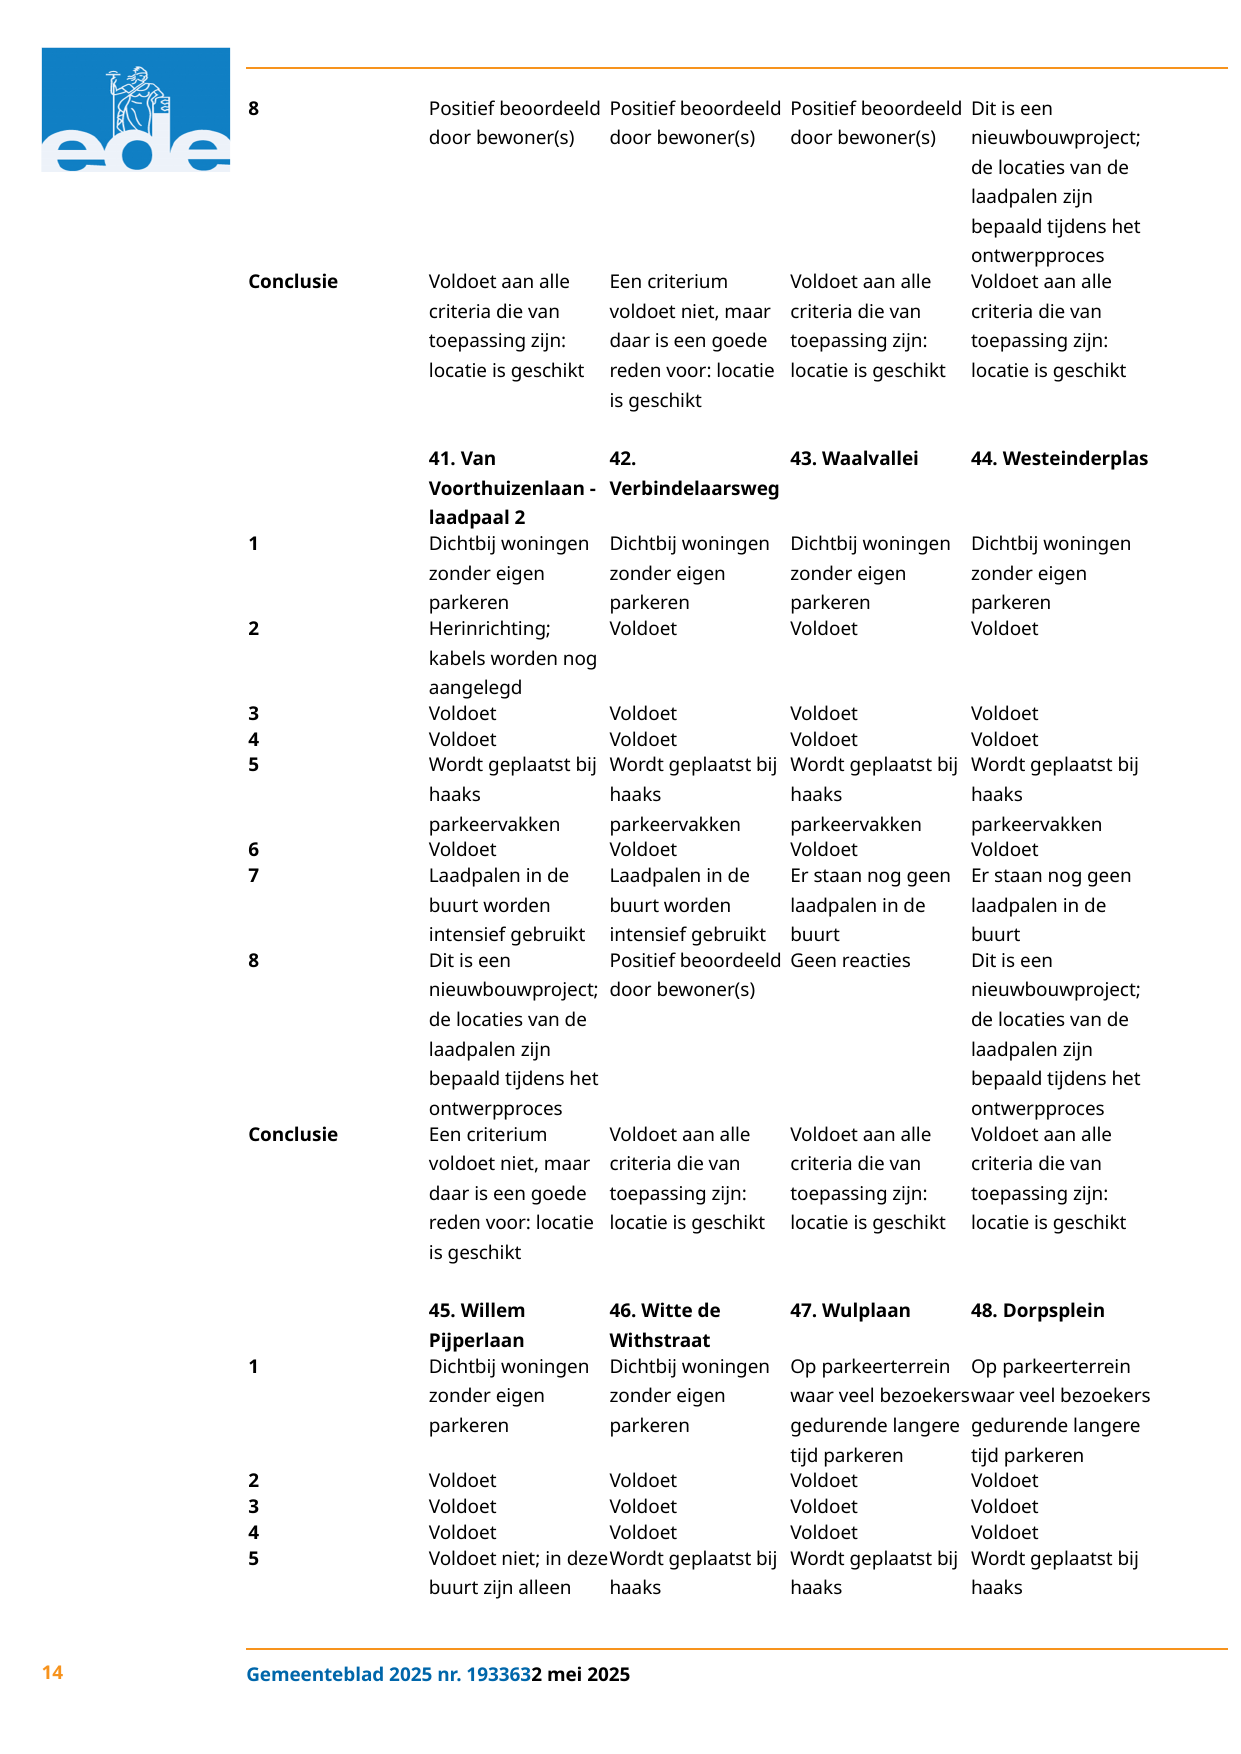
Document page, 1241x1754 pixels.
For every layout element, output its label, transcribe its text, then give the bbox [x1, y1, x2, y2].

table_cell 8 [248, 947, 429, 1121]
table_header 46. Witte de Withstraat [609, 1298, 790, 1353]
table_cell Voldoet [609, 615, 790, 700]
table_cell Wordt geplaatst bij haaks [971, 1545, 1152, 1600]
table_cell Voldoet [971, 1519, 1152, 1545]
table_cell Voldoet [609, 700, 790, 726]
table_cell Wordt geplaatst bij haaks [609, 1545, 790, 1600]
table_cell Voldoet [609, 836, 790, 862]
table_cell Voldoet [971, 700, 1152, 726]
table_cell 1 [248, 1353, 429, 1467]
picture [41, 47, 231, 172]
table_cell Geen reacties [790, 947, 971, 1121]
table_cell Op parkeerterrein waar veel bezoekers gedurende langere tijd parkeren [971, 1353, 1152, 1467]
table_cell Voldoet aan alle criteria die van toepassing zijn: locatie is geschikt [790, 1121, 971, 1265]
table_cell 2 [248, 615, 429, 700]
table_cell Wordt geplaatst bij haaks parkeervakken [429, 752, 609, 836]
table_cell 8 [248, 95, 429, 268]
table_cell Wordt geplaatst bij haaks parkeervakken [609, 752, 790, 836]
table_cell 3 [248, 1493, 429, 1519]
table_cell Dit is een nieuwbouwproject; de locaties van de laadpalen zijn bepaald tijdens het ontwerpproces [429, 947, 609, 1121]
table_cell Er staan nog geen laadpalen in de buurt [790, 862, 971, 947]
table_cell 5 [248, 1545, 429, 1600]
table_cell Voldoet [790, 1493, 971, 1519]
table_cell Laadpalen in de buurt worden intensief gebruikt [429, 862, 609, 947]
table_cell Voldoet [971, 726, 1152, 752]
table_header 45. Willem Pijperlaan [429, 1298, 609, 1353]
table_cell Dichtbij woningen zonder eigen parkeren [971, 530, 1152, 615]
table_cell Voldoet [790, 726, 971, 752]
table_cell Voldoet aan alle criteria die van toepassing zijn: locatie is geschikt [429, 269, 609, 412]
table_cell Dichtbij woningen zonder eigen parkeren [609, 530, 790, 615]
table_header [248, 1298, 429, 1353]
table_header 48. Dorpsplein [971, 1298, 1152, 1353]
table_cell Voldoet [429, 700, 609, 726]
table_cell 3 [248, 700, 429, 726]
table_cell Dichtbij woningen zonder eigen parkeren [429, 1353, 609, 1467]
table_cell 4 [248, 1519, 429, 1545]
table_cell Dichtbij woningen zonder eigen parkeren [609, 1353, 790, 1467]
table_cell Voldoet [609, 726, 790, 752]
table_cell Voldoet [429, 726, 609, 752]
table_cell Dit is een nieuwbouwproject; de locaties van de laadpalen zijn bepaald tijdens het ontwerpproces [971, 95, 1152, 268]
table_cell Dichtbij woningen zonder eigen parkeren [429, 530, 609, 615]
table_header [248, 445, 429, 530]
table_cell Laadpalen in de buurt worden intensief gebruikt [609, 862, 790, 947]
table_cell Voldoet [790, 1519, 971, 1545]
table_cell Voldoet [429, 1493, 609, 1519]
table_cell Voldoet [429, 836, 609, 862]
table_cell Voldoet [429, 1468, 609, 1493]
table_cell Een criterium voldoet niet, maar daar is een goede reden voor: locatie is geschikt [609, 269, 790, 412]
table_cell Herinrichting; kabels worden nog aangelegd [429, 615, 609, 700]
table_cell 7 [248, 862, 429, 947]
table_cell Voldoet [609, 1468, 790, 1493]
table_cell Conclusie [248, 1121, 429, 1265]
table_cell Positief beoordeeld door bewoner(s) [609, 95, 790, 268]
table_cell Voldoet [609, 1493, 790, 1519]
table_header 47. Wulplaan [790, 1298, 971, 1353]
table_cell Voldoet [971, 1468, 1152, 1493]
table_cell Positief beoordeeld door bewoner(s) [429, 95, 609, 268]
table_cell Voldoet aan alle criteria die van toepassing zijn: locatie is geschikt [609, 1121, 790, 1265]
table_cell Wordt geplaatst bij haaks parkeervakken [971, 752, 1152, 836]
table_cell Voldoet [971, 836, 1152, 862]
table_cell Voldoet niet; in deze buurt zijn alleen [429, 1545, 609, 1600]
table_cell Dichtbij woningen zonder eigen parkeren [790, 530, 971, 615]
table_cell Voldoet [790, 615, 971, 700]
table_cell Voldoet aan alle criteria die van toepassing zijn: locatie is geschikt [971, 1121, 1152, 1265]
table_cell Voldoet [429, 1519, 609, 1545]
table_cell Wordt geplaatst bij haaks parkeervakken [790, 752, 971, 836]
table_cell Voldoet [790, 836, 971, 862]
table_cell Positief beoordeeld door bewoner(s) [609, 947, 790, 1121]
table_cell 1 [248, 530, 429, 615]
table_header 43. Waalvallei [790, 445, 971, 530]
table_cell Voldoet [790, 700, 971, 726]
table_cell Een criterium voldoet niet, maar daar is een goede reden voor: locatie is geschikt [429, 1121, 609, 1265]
table_cell Voldoet aan alle criteria die van toepassing zijn: locatie is geschikt [790, 269, 971, 412]
table_cell Positief beoordeeld door bewoner(s) [790, 95, 971, 268]
table_cell 4 [248, 726, 429, 752]
table_cell Op parkeerterrein waar veel bezoekers gedurende langere tijd parkeren [790, 1353, 971, 1467]
table_cell Voldoet [609, 1519, 790, 1545]
table_cell Conclusie [248, 269, 429, 412]
table_header 44. Westeinderplas [971, 445, 1152, 530]
table_header 41. Van Voorthuizenlaan - laadpaal 2 [429, 445, 609, 530]
table_cell Er staan nog geen laadpalen in de buurt [971, 862, 1152, 947]
table_cell 5 [248, 752, 429, 836]
table_cell Voldoet [971, 615, 1152, 700]
table_cell 2 [248, 1468, 429, 1493]
table_cell Dit is een nieuwbouwproject; de locaties van de laadpalen zijn bepaald tijdens het ontwerpproces [971, 947, 1152, 1121]
table_cell Voldoet aan alle criteria die van toepassing zijn: locatie is geschikt [971, 269, 1152, 412]
table_cell Wordt geplaatst bij haaks [790, 1545, 971, 1600]
table_header 42. Verbindelaarsweg [609, 445, 790, 530]
table_cell 6 [248, 836, 429, 862]
table_cell Voldoet [790, 1468, 971, 1493]
table_cell Voldoet [971, 1493, 1152, 1519]
